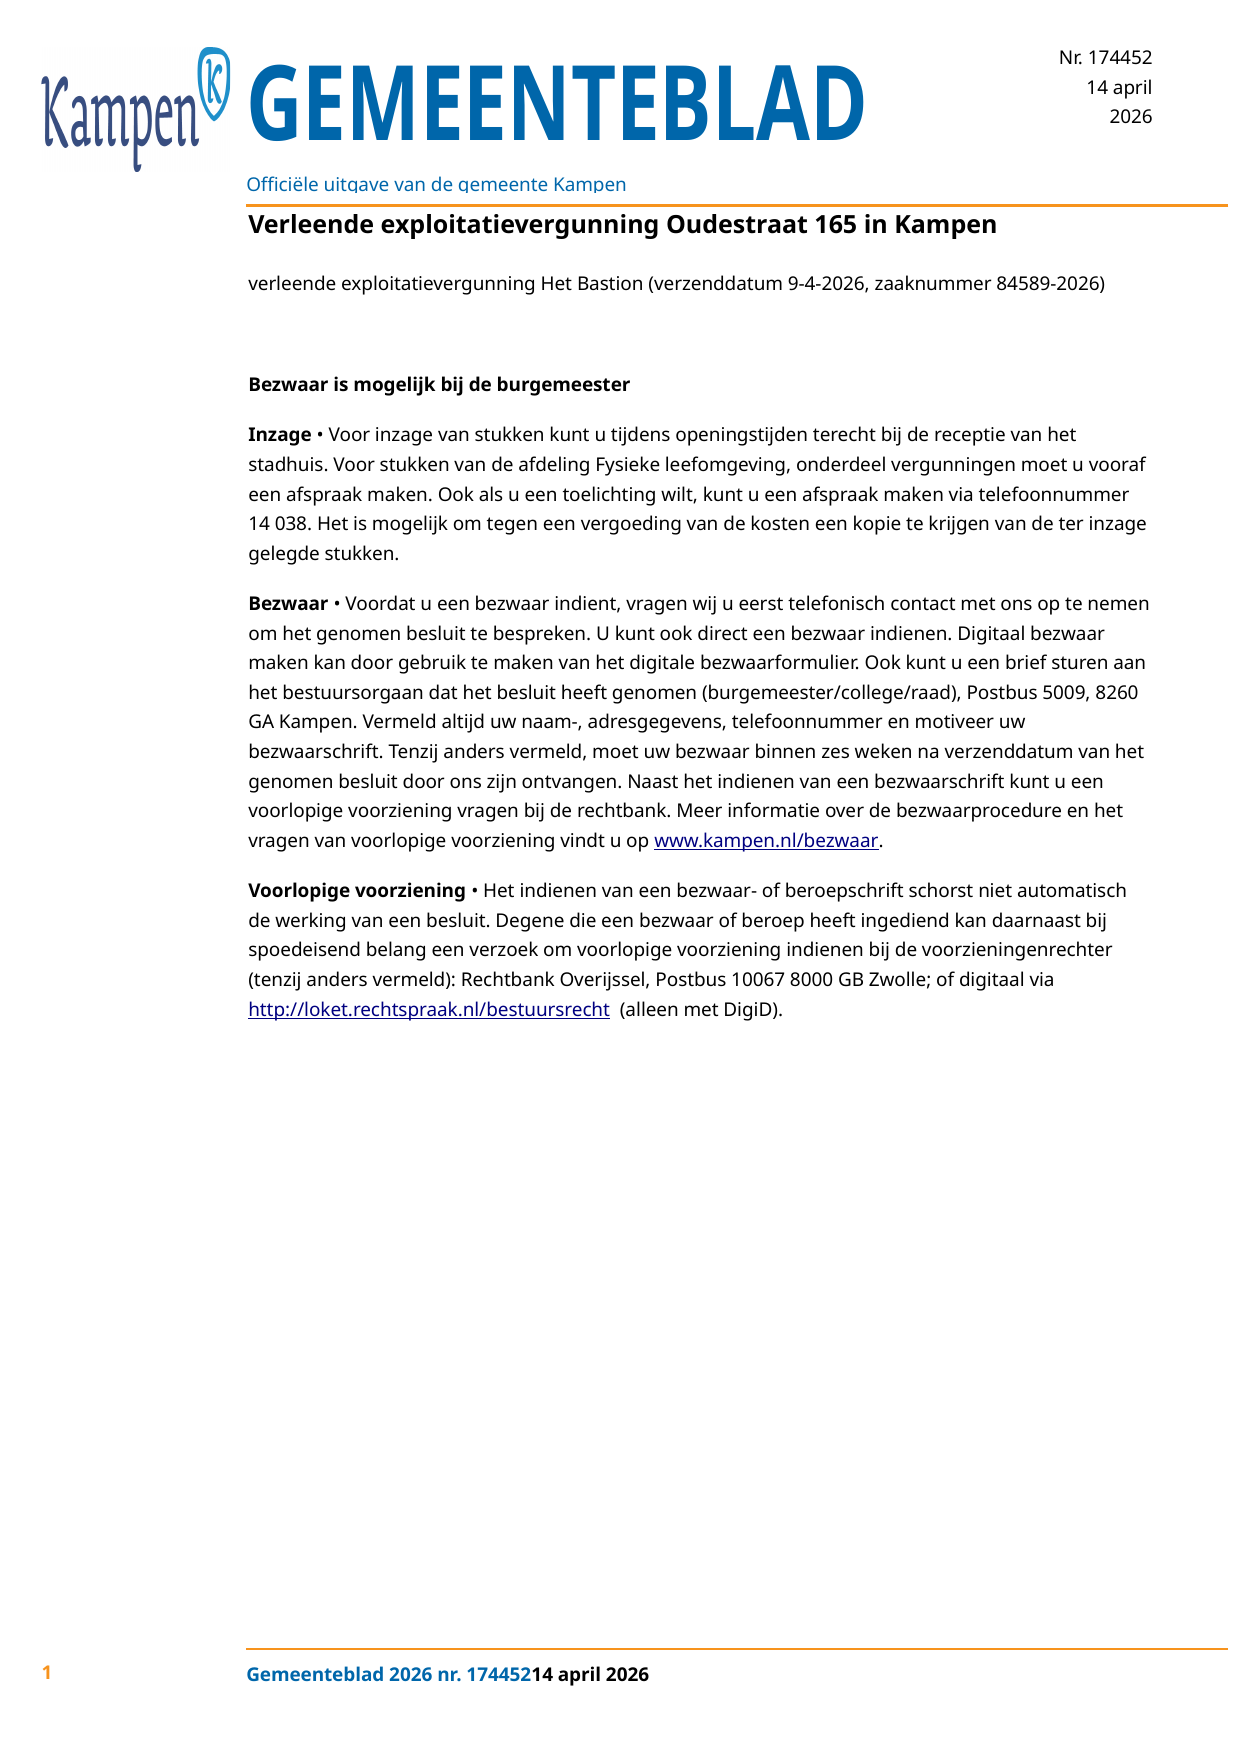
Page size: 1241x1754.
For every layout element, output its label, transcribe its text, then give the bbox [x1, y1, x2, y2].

text Voorlopige voorziening • Het indienen van een bezwaar- of beroepschrift schorst niet automatisch de werking van een besluit. Degene die een bezwaar of beroep heeft ingediend kan daarnaast bij spoedeisend belang een verzoek om voorlopige voorziening indienen bij de voorzieningenrechter (tenzij anders vermeld): Rechtbank Overijssel, Postbus 10067 8000 GB Zwolle; of digitaal via http://loket.rechtspraak.nl/bestuursrecht (alleen met DigiD). [248, 877, 1152, 1021]
text Inzage • Voor inzage van stukken kunt u tijdens openingstijden terecht bij de receptie van het stadhuis. Voor stukken van de afdeling Fysieke leefomgeving, onderdeel vergunningen moet u vooraf een afspraak maken. Ook als u een toelichting wilt, kunt u een afspraak maken via telefoonnummer 14 038. Het is mogelijk om tegen een vergoeding van de kosten een kopie te krijgen van de ter inzage gelegde stukken. [248, 422, 1152, 566]
text Bezwaar is mogelijk bij de burgemeester [248, 371, 1152, 397]
text verleende exploitatievergunning Het Bastion (verzenddatum 9-4-2026, zaaknummer 84589-2026) [248, 270, 1152, 296]
text Bezwaar • Voordat u een bezwaar indient, vragen wij u eerst telefonisch contact met ons op te nemen om het genomen besluit te bespreken. U kunt ook direct een bezwaar indienen. Digitaal bezwaar maken kan door gebruik te maken van het digitale bezwaarformulier. Ook kunt u een brief sturen aan het bestuursorgaan dat het besluit heeft genomen (burgemeester/college/raad), Postbus 5009, 8260 GA Kampen. Vermeld altijd uw naam-, adresgegevens, telefoonnummer en motiveer uw bezwaarschrift. Tenzij anders vermeld, moet uw bezwaar binnen zes weken na verzenddatum van het genomen besluit door ons zijn ontvangen. Naast het indienen van een bezwaarschrift kunt u een voorlopige voorziening vragen bij de rechtbank. Meer informatie over de bezwaarprocedure en het vragen van voorlopige voorziening vindt u op www.kampen.nl/bezwaar. [248, 590, 1152, 853]
text Verleende exploitatievergunning Oudestraat 165 in Kampen [248, 207, 1152, 241]
picture [41, 47, 231, 172]
